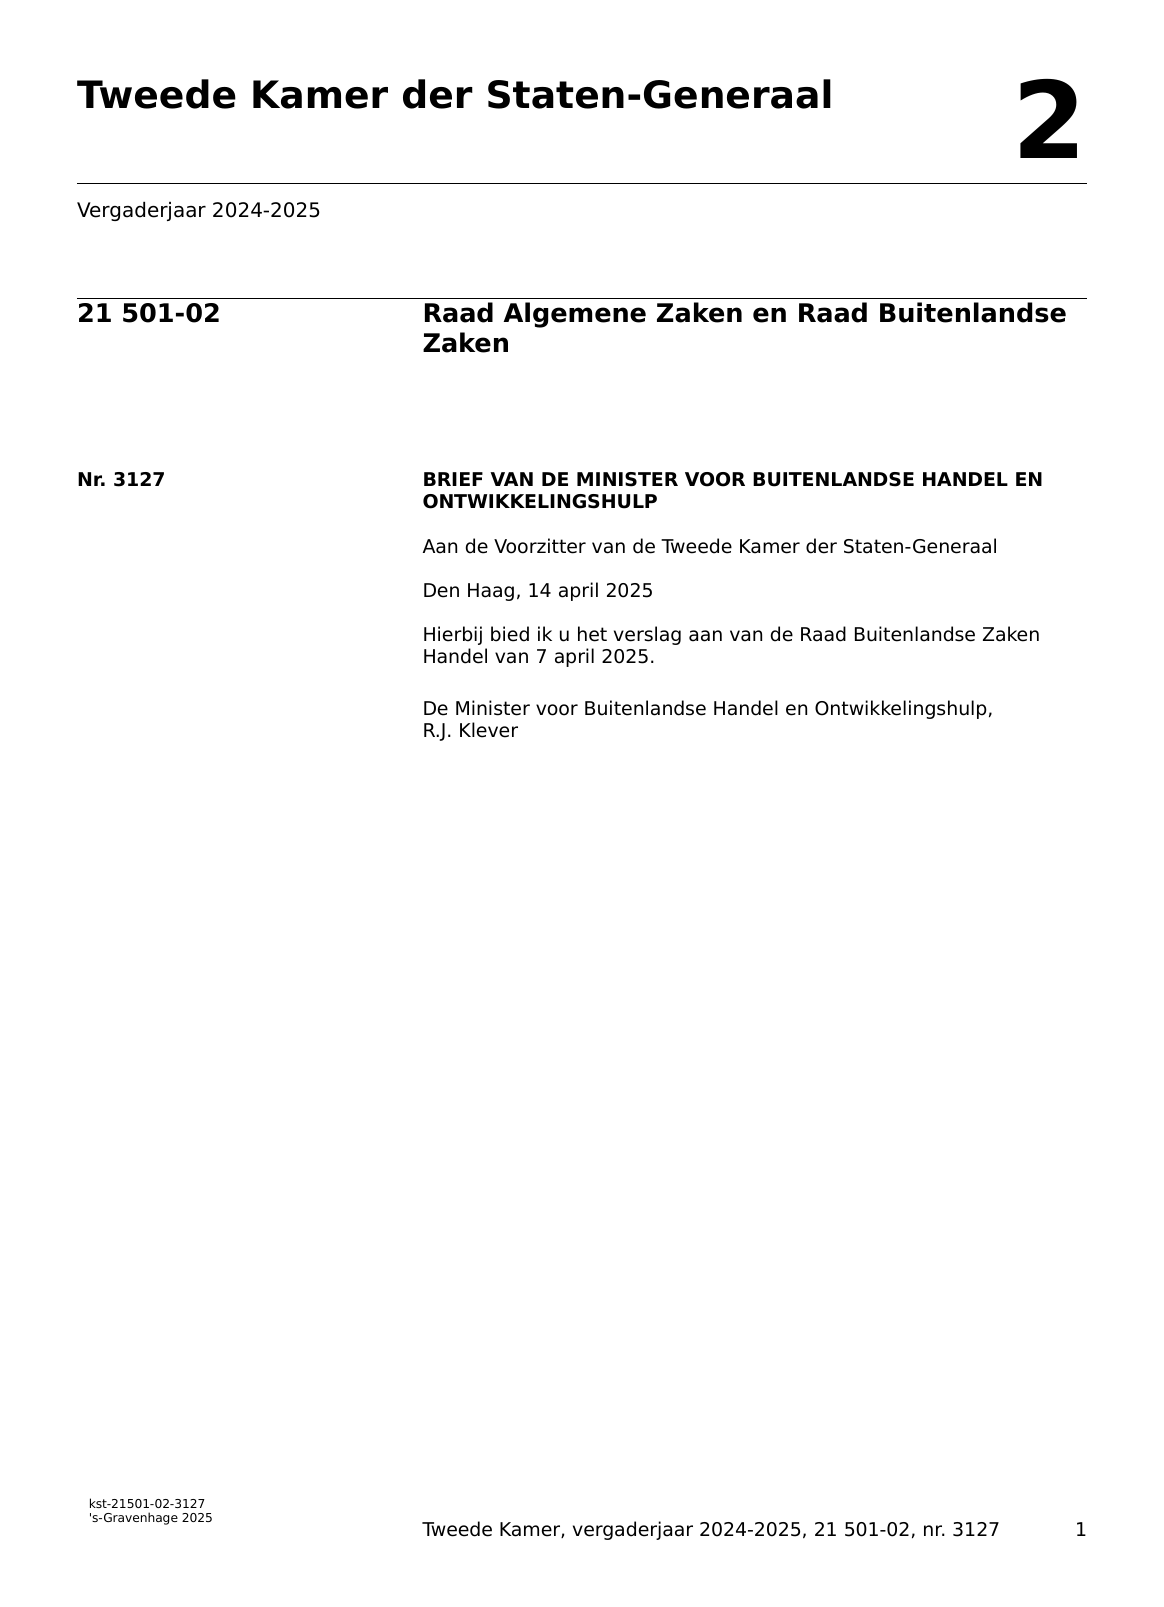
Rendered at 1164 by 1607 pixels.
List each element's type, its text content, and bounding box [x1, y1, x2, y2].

text kst-21501-02-3127 [88, 1497, 323, 1511]
subtitle 21 501-02 Raad Algemene Zaken en Raad Buitenlandse Zaken [77, 299, 1087, 358]
table_header Tweede Kamer der Staten-Generaal [77, 59, 886, 183]
text 's-Gravenhage 2025 [88, 1511, 323, 1525]
text Hierbij bied ik u het verslag aan van de Raad Buitenlandse Zaken Handel van 7 april 2025. [422, 624, 1087, 668]
text De Minister voor Buitenlandse Handel en Ontwikkelingshulp, R.J. Klever [422, 698, 1087, 742]
text Den Haag, 14 april 2025 [422, 580, 1087, 602]
table_cell Vergaderjaar 2024-2025 [77, 184, 1087, 298]
subtitle Nr. 3127 BRIEF VAN DE MINISTER VOOR BUITENLANDSE HANDEL EN ONTWIKKELINGSHULP [77, 469, 1087, 513]
text Aan de Voorzitter van de Tweede Kamer der Staten-Generaal [422, 536, 1087, 557]
table_header 2 [886, 59, 1087, 183]
